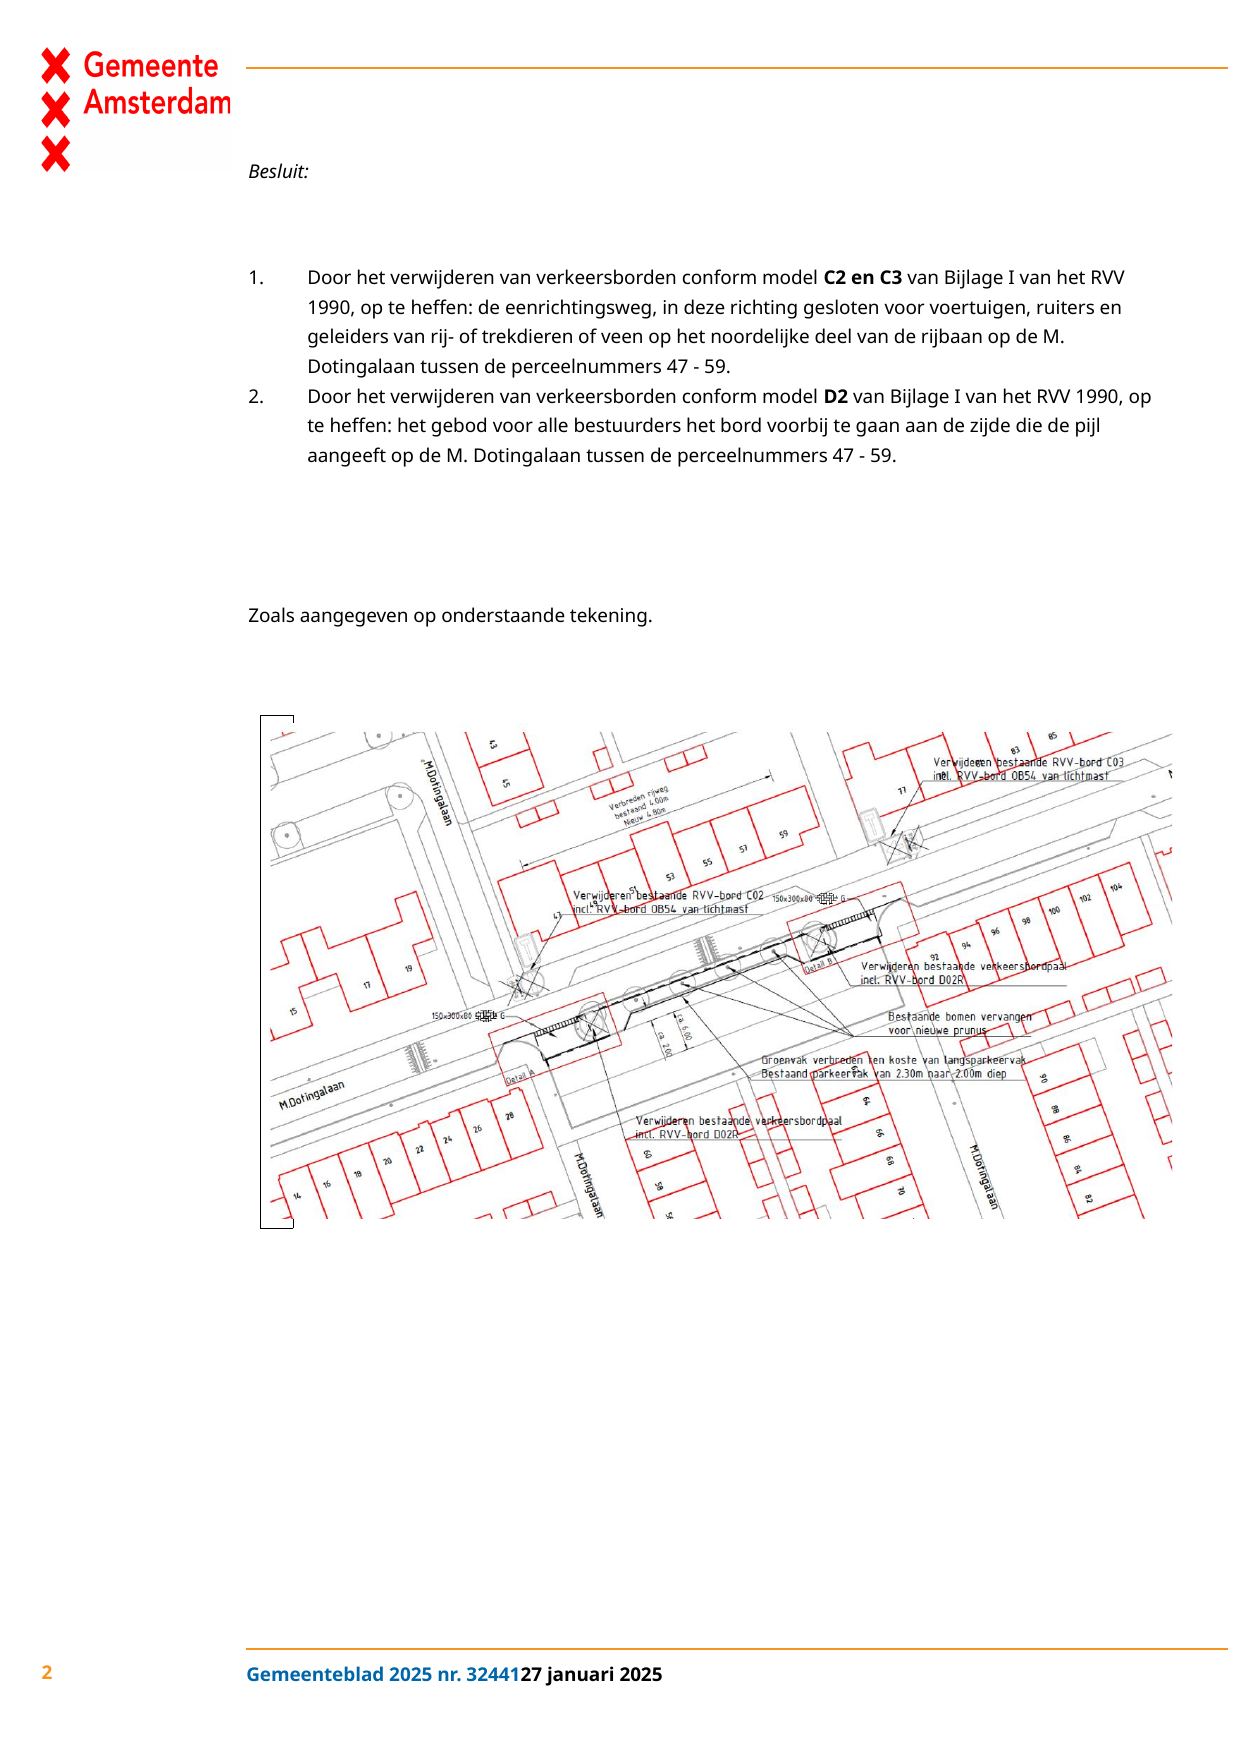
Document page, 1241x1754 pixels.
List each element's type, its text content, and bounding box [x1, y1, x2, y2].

text Zoals aangegeven op onderstaande tekening. [248, 602, 1152, 628]
picture [41, 47, 231, 172]
picture [268, 723, 1173, 1219]
list Door het verwijderen van verkeersborden conform model D2 van Bijlage I van het RVV 1990, op te heffen: het gebod voor alle bestuurders het bord voorbij te gaan aan de zijde die de pijl aangeeft op de M. Dotingalaan tussen de perceelnummers 47 - 59. [248, 383, 1152, 468]
text Besluit: [248, 159, 1152, 184]
list Door het verwijderen van verkeersborden conform model C2 en C3 van Bijlage I van het RVV 1990, op te heffen: de eenrichtingsweg, in deze richting gesloten voor voertuigen, ruiters en geleiders van rij- of trekdieren of veen op het noordelijke deel van de rijbaan op de M. Dotingalaan tussen de perceelnummers 47 - 59. [248, 264, 1152, 379]
